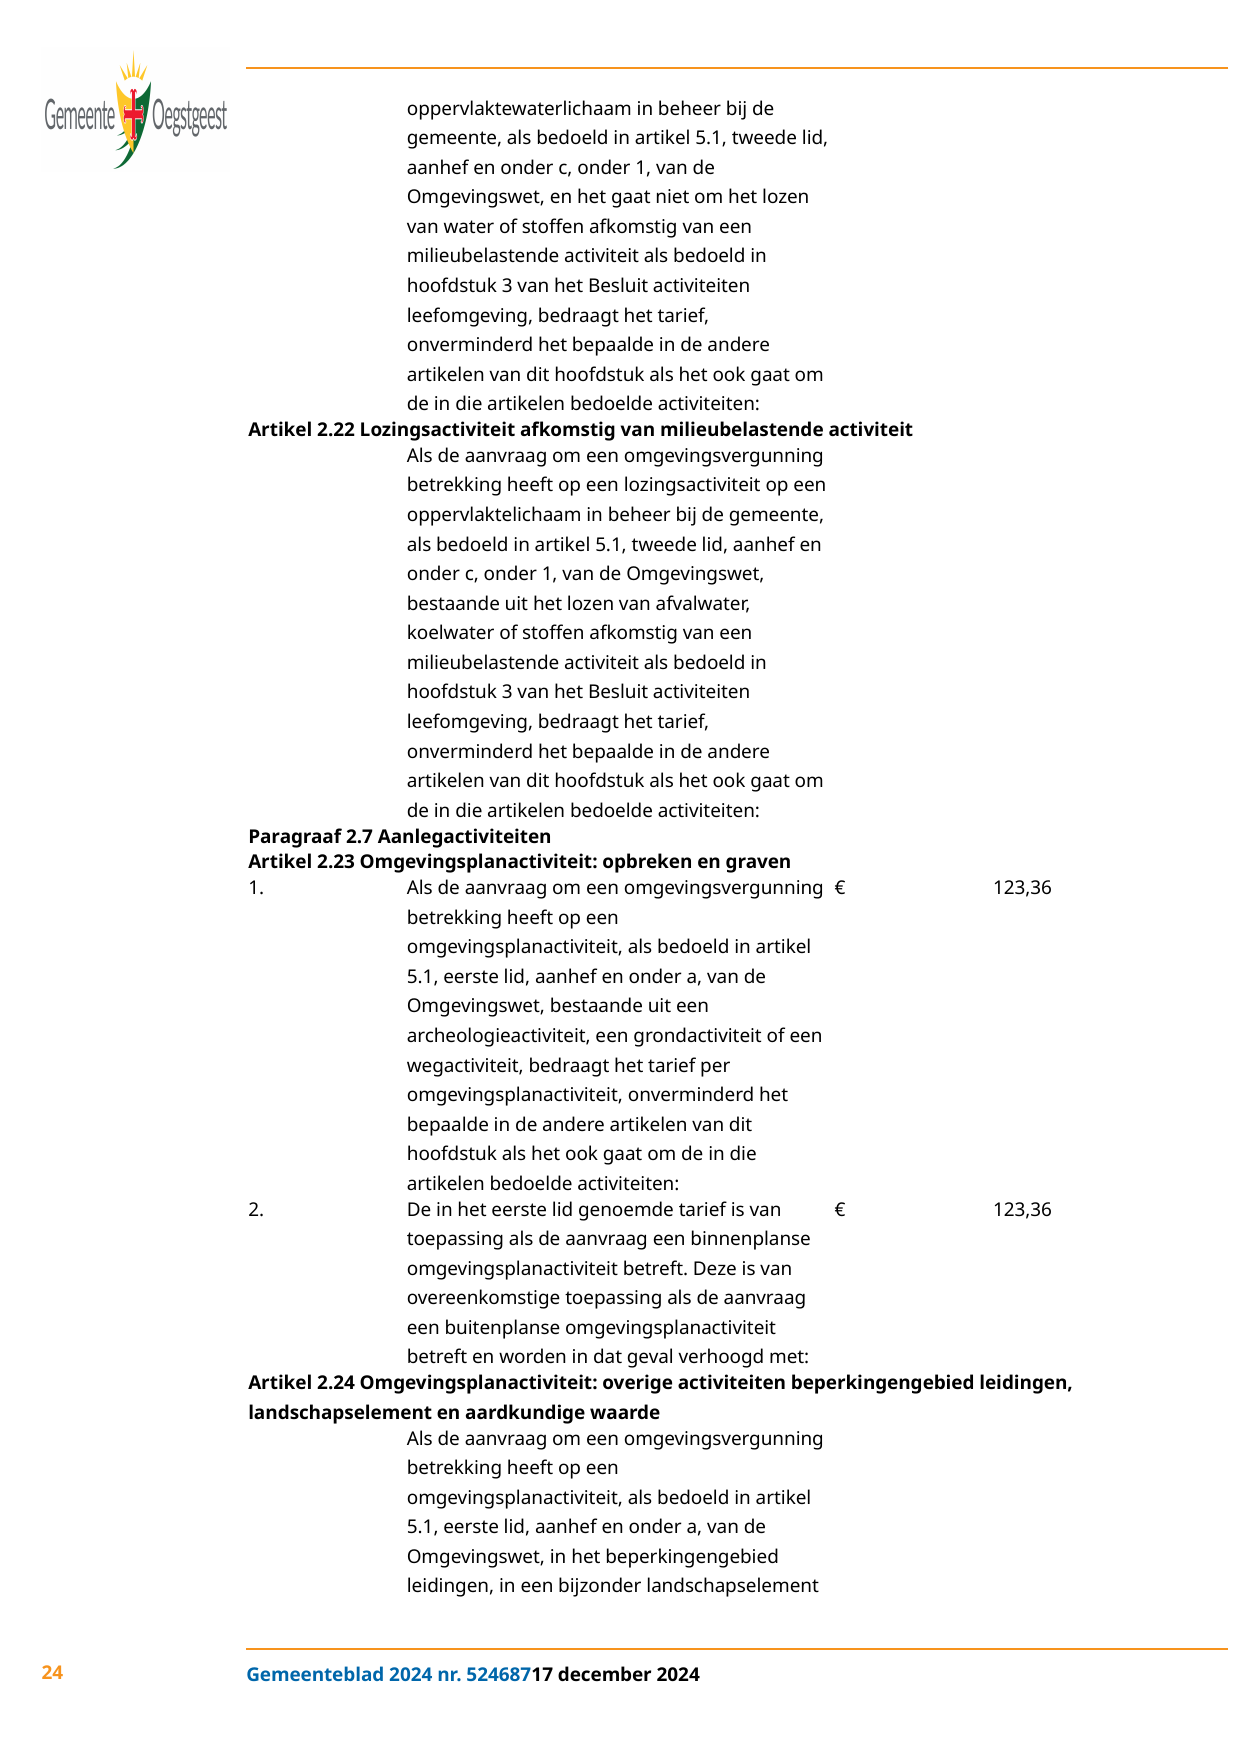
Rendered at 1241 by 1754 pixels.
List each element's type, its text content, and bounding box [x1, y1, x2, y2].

table_cell [993, 1425, 1152, 1598]
table_cell [834, 442, 993, 823]
table_cell 123,36 [993, 874, 1152, 1196]
table_cell [993, 95, 1152, 416]
picture [41, 47, 231, 172]
table_cell Als de aanvraag om een omgevingsvergunning betrekking heeft op een omgevingsplanactiviteit, als bedoeld in artikel 5.1, eerste lid, aanhef en onder a, van de Omgevingswet, in het beperkingengebied leidingen, in een bijzonder landschapselement [407, 1425, 834, 1598]
table_cell Artikel 2.24 Omgevingsplanactiviteit: overige activiteiten beperkingengebied leidingen, landschapselement en aardkundige waarde [248, 1370, 1152, 1425]
table_cell [248, 442, 407, 823]
table_cell 1. [248, 874, 407, 1196]
table_cell Artikel 2.22 Lozingsactiviteit afkomstig van milieubelastende activiteit [248, 416, 1152, 442]
table_cell Als de aanvraag om een omgevingsvergunning betrekking heeft op een lozingsactiviteit op een oppervlaktelichaam in beheer bij de gemeente, als bedoeld in artikel 5.1, tweede lid, aanhef en onder c, onder 1, van de Omgevingswet, bestaande uit het lozen van afvalwater, koelwater of stoffen afkomstig van een milieubelastende activiteit als bedoeld in hoofdstuk 3 van het Besluit activiteiten leefomgeving, bedraagt het tarief, onverminderd het bepaalde in de andere artikelen van dit hoofdstuk als het ook gaat om de in die artikelen bedoelde activiteiten: [407, 442, 834, 823]
table_cell Artikel 2.23 Omgevingsplanactiviteit: opbreken en graven [248, 849, 1152, 874]
table_cell 2. [248, 1196, 407, 1369]
table_cell oppervlaktewaterlichaam in beheer bij de gemeente, als bedoeld in artikel 5.1, tweede lid, aanhef en onder c, onder 1, van de Omgevingswet, en het gaat niet om het lozen van water of stoffen afkomstig van een milieubelastende activiteit als bedoeld in hoofdstuk 3 van het Besluit activiteiten leefomgeving, bedraagt het tarief, onverminderd het bepaalde in de andere artikelen van dit hoofdstuk als het ook gaat om de in die artikelen bedoelde activiteiten: [407, 95, 834, 416]
table_cell De in het eerste lid genoemde tarief is van toepassing als de aanvraag een binnenplanse omgevingsplanactiviteit betreft. Deze is van overeenkomstige toepassing als de aanvraag een buitenplanse omgevingsplanactiviteit betreft en worden in dat geval verhoogd met: [407, 1196, 834, 1369]
table_cell 123,36 [993, 1196, 1152, 1369]
table_cell [993, 442, 1152, 823]
table_cell [834, 1425, 993, 1598]
table_cell [834, 95, 993, 416]
table_cell € [834, 874, 993, 1196]
table_cell Paragraaf 2.7 Aanlegactiviteiten [248, 823, 1152, 848]
table_cell [248, 95, 407, 416]
table_cell Als de aanvraag om een omgevingsvergunning betrekking heeft op een omgevingsplanactiviteit, als bedoeld in artikel 5.1, eerste lid, aanhef en onder a, van de Omgevingswet, bestaande uit een archeologieactiviteit, een grondactiviteit of een wegactiviteit, bedraagt het tarief per omgevingsplanactiviteit, onverminderd het bepaalde in de andere artikelen van dit hoofdstuk als het ook gaat om de in die artikelen bedoelde activiteiten: [407, 874, 834, 1196]
table_cell € [834, 1196, 993, 1369]
table_cell [248, 1425, 407, 1598]
